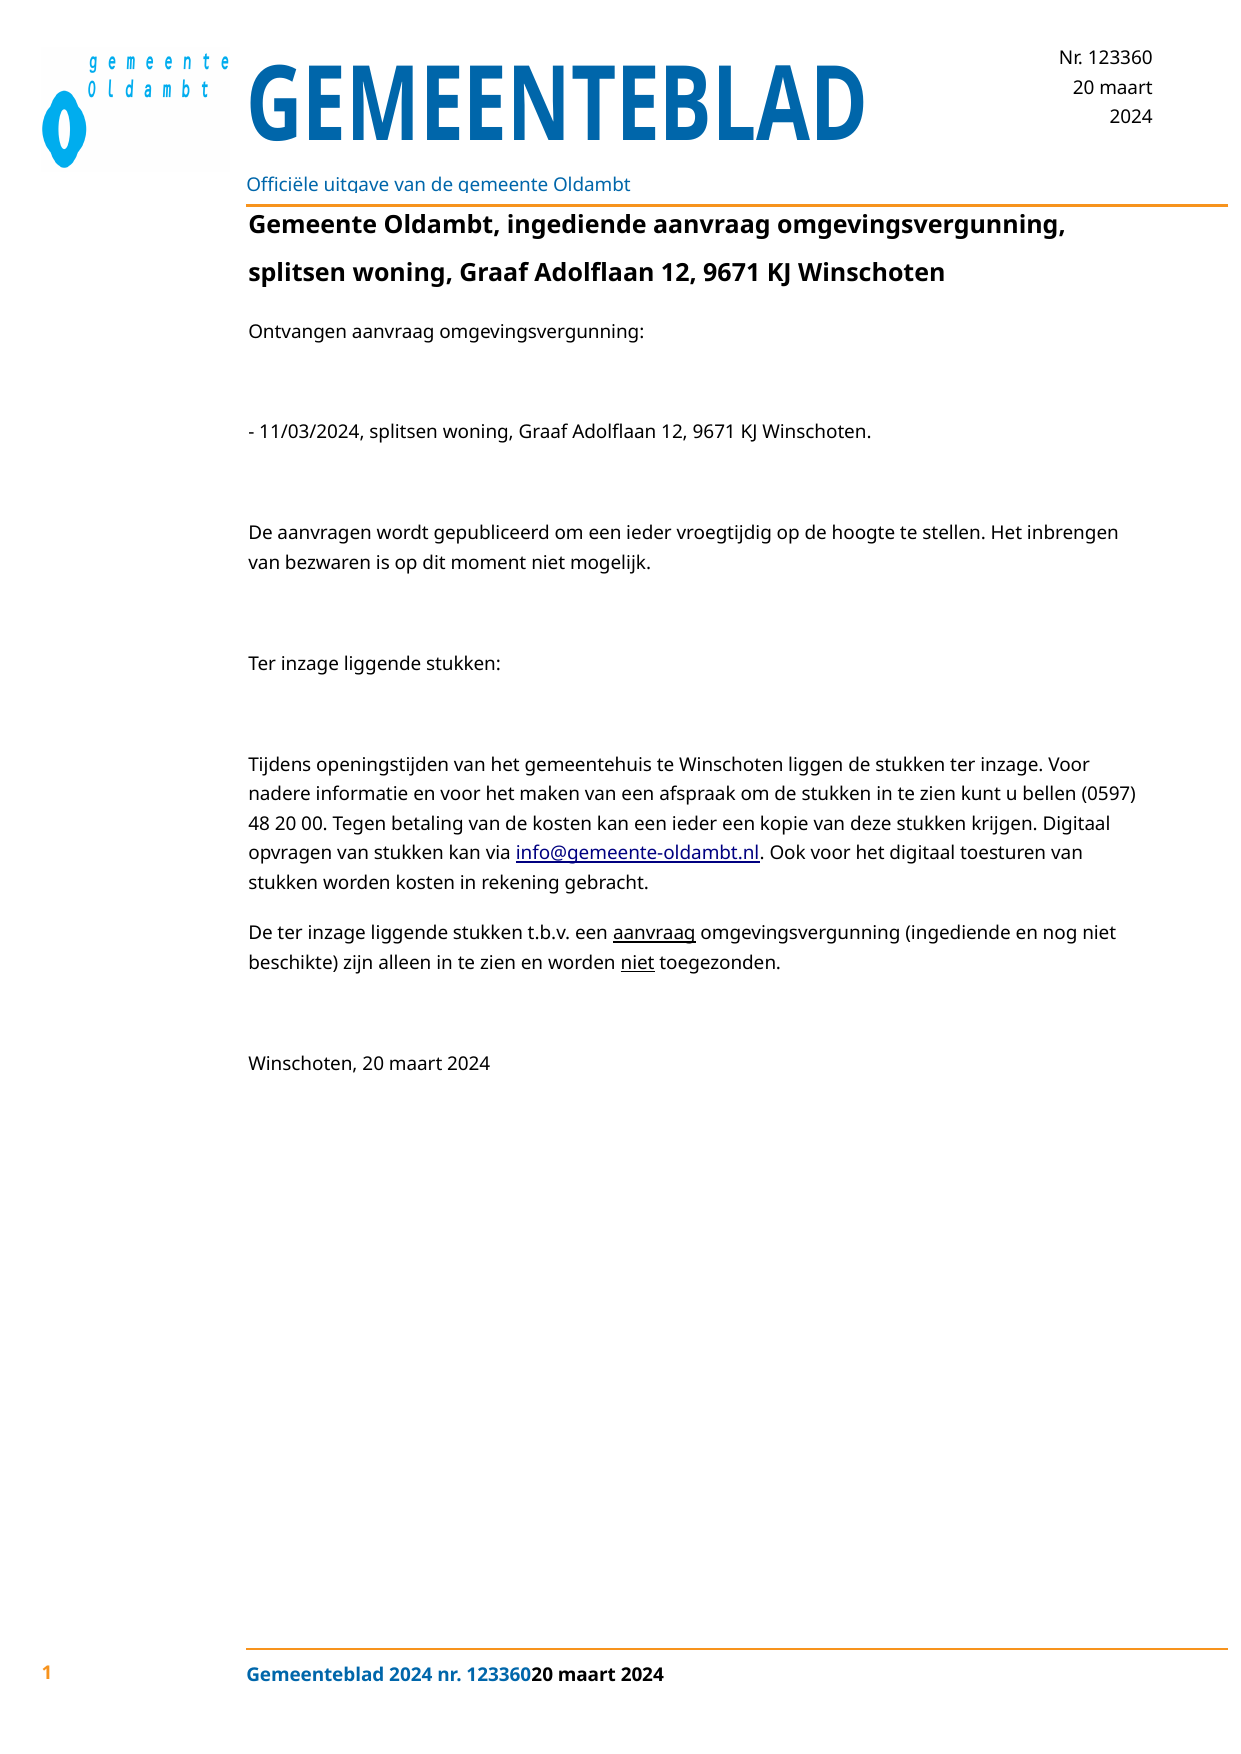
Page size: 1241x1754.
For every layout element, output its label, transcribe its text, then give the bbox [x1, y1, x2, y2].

text Tijdens openingstijden van het gemeentehuis te Winschoten liggen de stukken ter inzage. Voor nadere informatie en voor het maken van een afspraak om de stukken in te zien kunt u bellen (0597) 48 20 00. Tegen betaling van de kosten kan een ieder een kopie van deze stukken krijgen. Digitaal opvragen van stukken kan via info@gemeente-oldambt.nl. Ook voor het digitaal toesturen van stukken worden kosten in rekening gebracht. [248, 751, 1152, 895]
text Ter inzage liggende stukken: [248, 650, 1152, 676]
text De ter inzage liggende stukken t.b.v. een aanvraag omgevingsvergunning (ingediende en nog niet beschikte) zijn alleen in te zien en worden niet toegezonden. [248, 919, 1152, 975]
text De aanvragen wordt gepubliceerd om een ieder vroegtijdig op de hoogte te stellen. Het inbrengen van bezwaren is op dit moment niet mogelijk. [248, 519, 1152, 575]
text Gemeente Oldambt, ingediende aanvraag omgevingsvergunning, splitsen woning, Graaf Adolflaan 12, 9671 KJ Winschoten [248, 207, 1152, 288]
text Winschoten, 20 maart 2024 [248, 1050, 1152, 1076]
text Ontvangen aanvraag omgevingsvergunning: [248, 318, 1152, 344]
text - 11/03/2024, splitsen woning, Graaf Adolflaan 12, 9671 KJ Winschoten. [248, 419, 1152, 444]
picture [41, 47, 231, 172]
